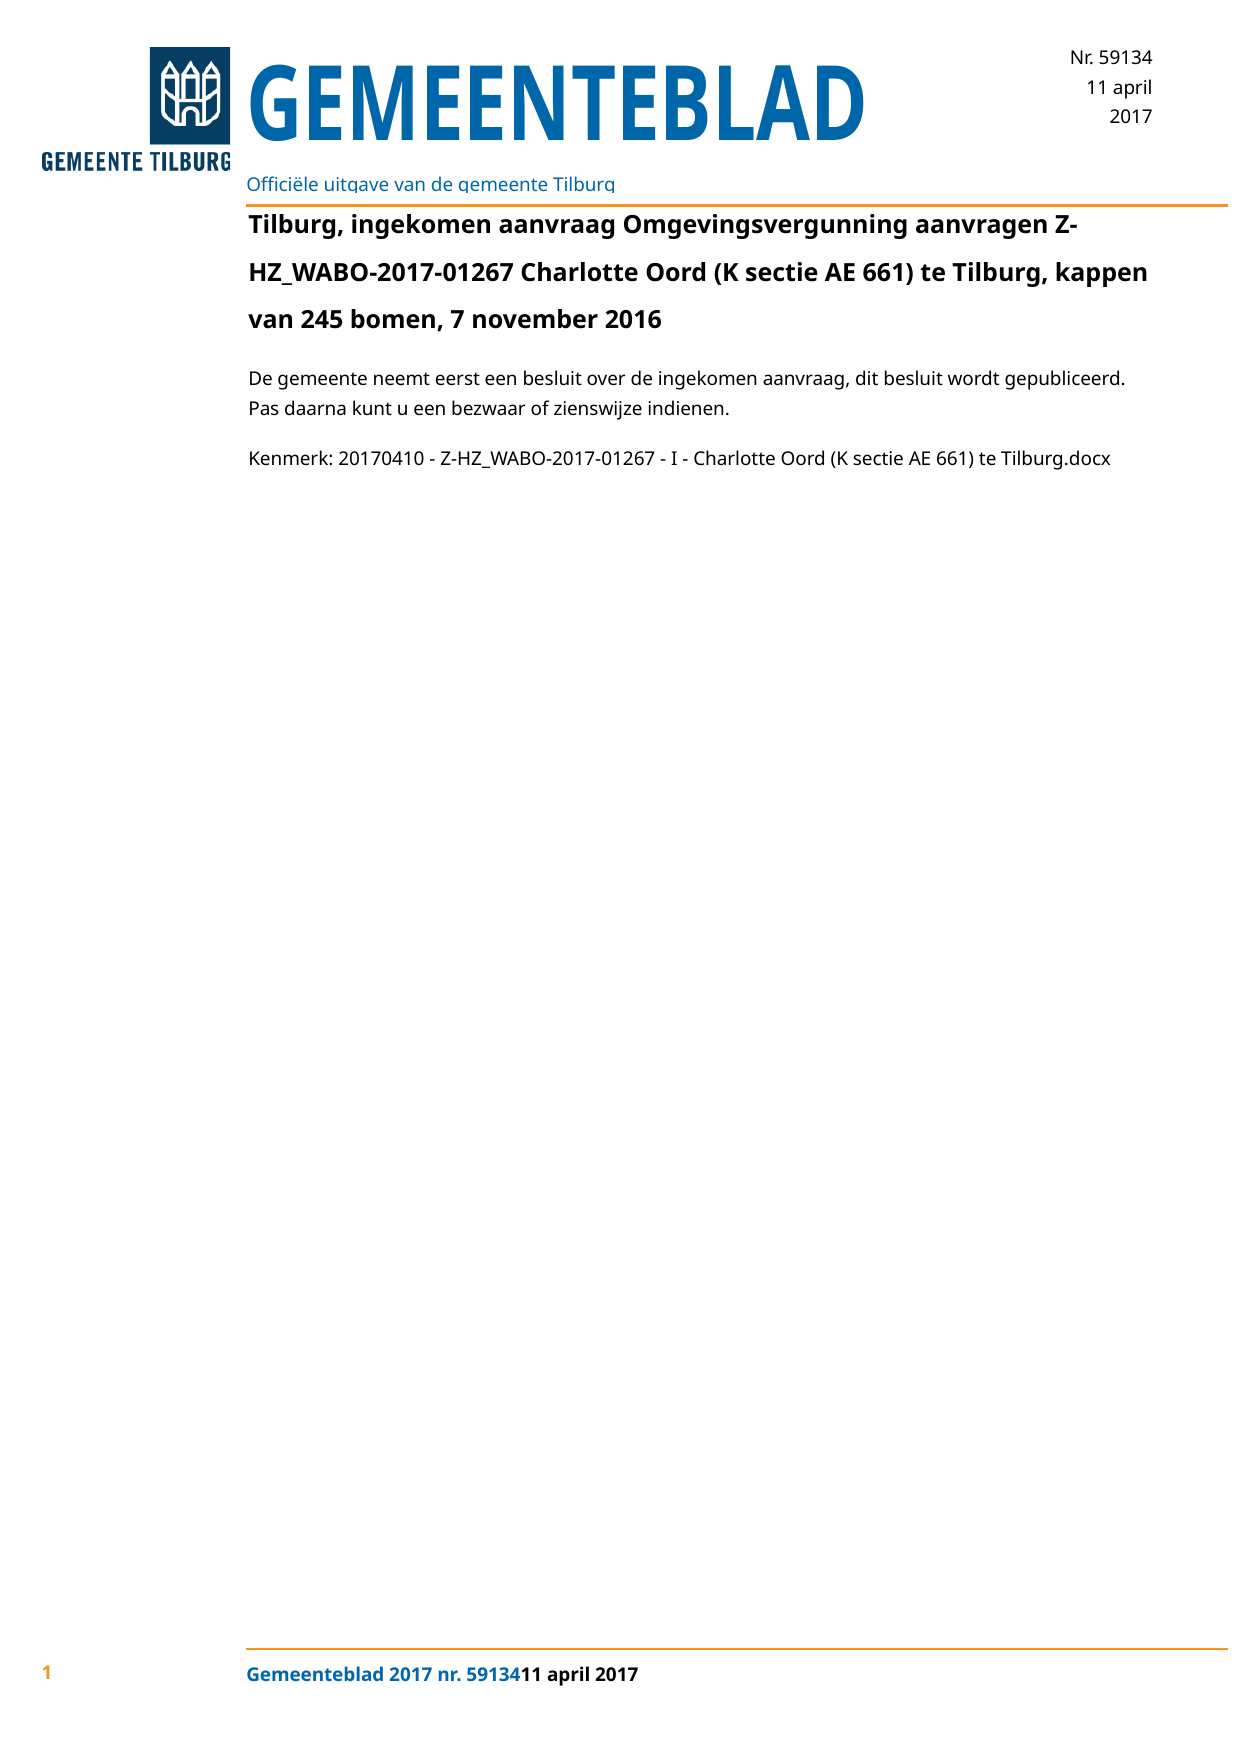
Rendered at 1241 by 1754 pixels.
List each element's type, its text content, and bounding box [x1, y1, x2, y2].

text De gemeente neemt eerst een besluit over de ingekomen aanvraag, dit besluit wordt gepubliceerd. Pas daarna kunt u een bezwaar of zienswijze indienen. [248, 366, 1152, 421]
text Tilburg, ingekomen aanvraag Omgevingsvergunning aanvragen Z-HZ_WABO-2017-01267 Charlotte Oord (K sectie AE 661) te Tilburg, kappen van 245 bomen, 7 november 2016 [248, 207, 1152, 336]
picture [41, 47, 231, 172]
text Kenmerk: 20170410 - Z-HZ_WABO-2017-01267 - I - Charlotte Oord (K sectie AE 661) te Tilburg.docx [248, 446, 1152, 471]
